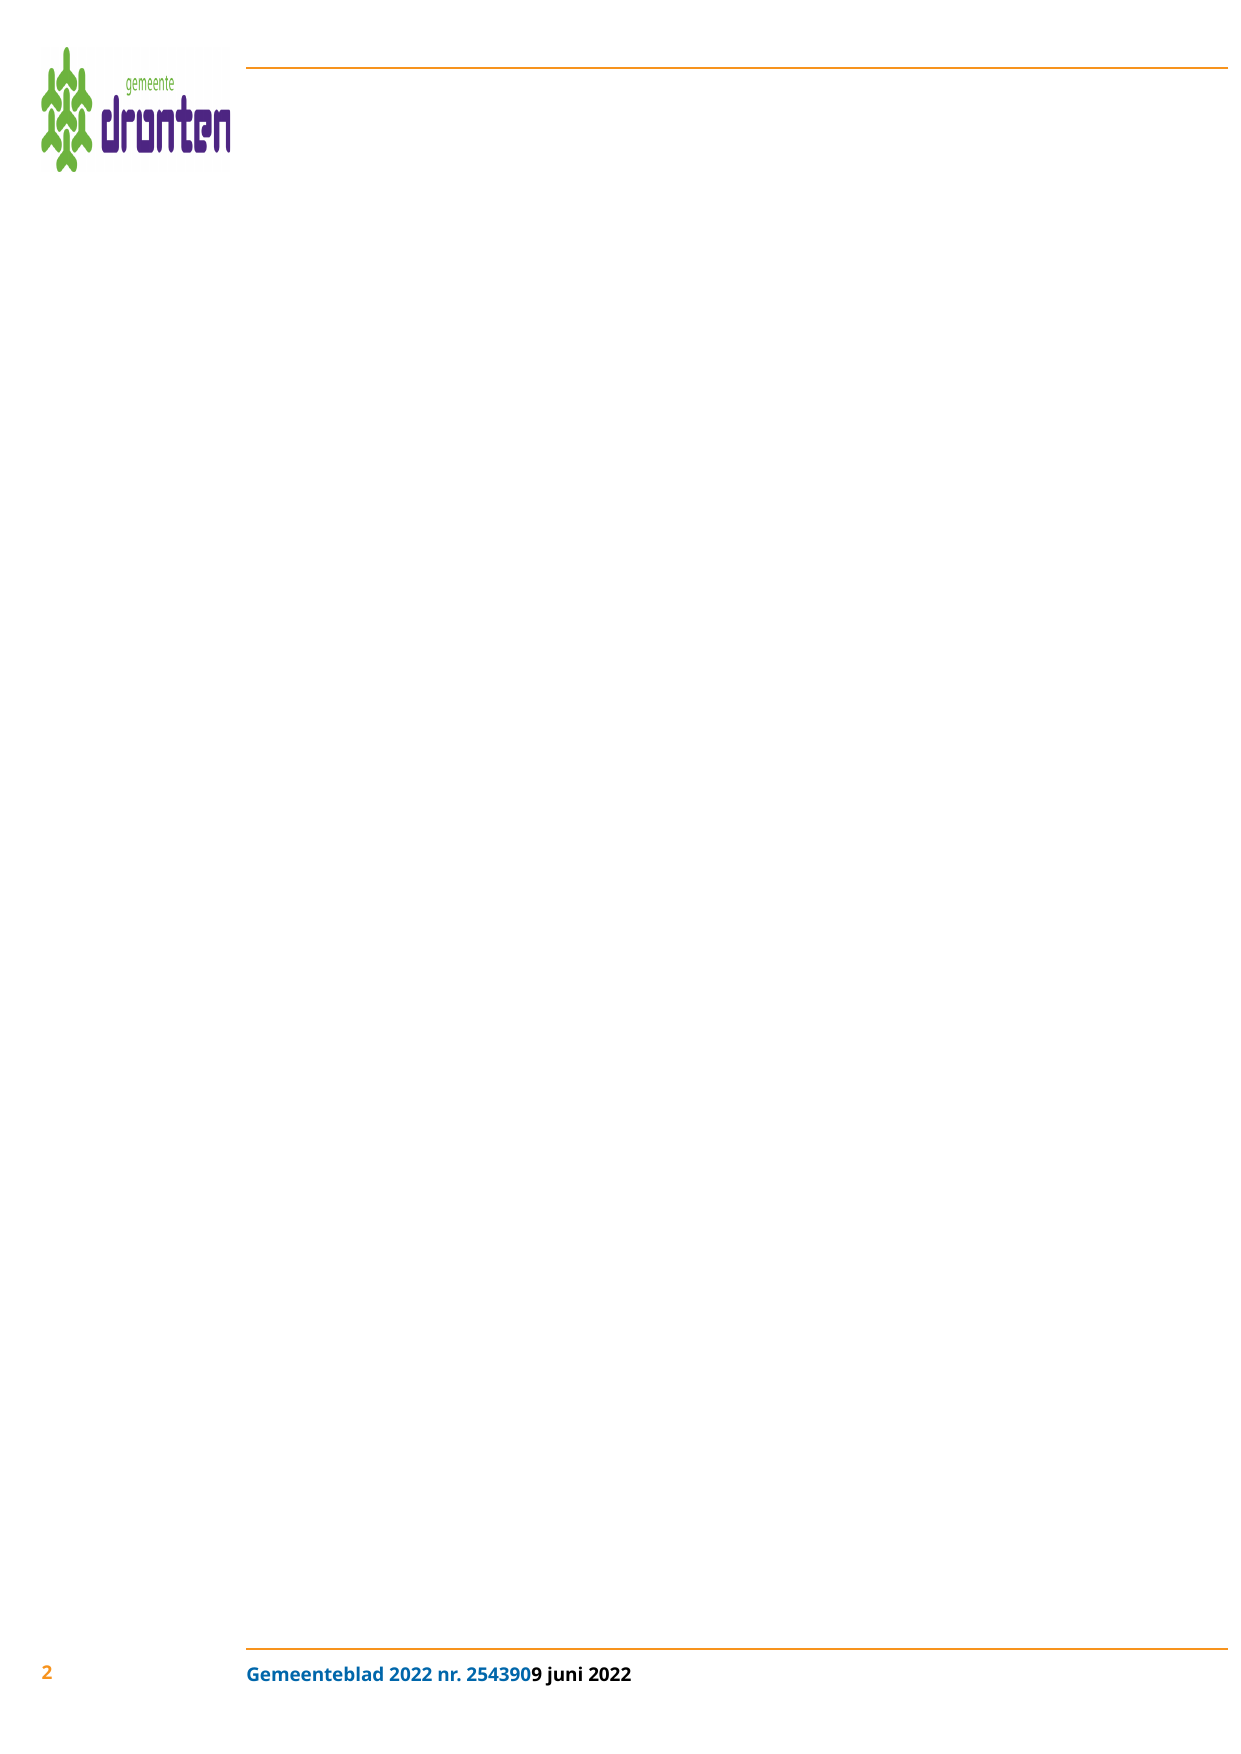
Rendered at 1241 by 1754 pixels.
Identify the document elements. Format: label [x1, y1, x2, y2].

picture [41, 47, 231, 172]
